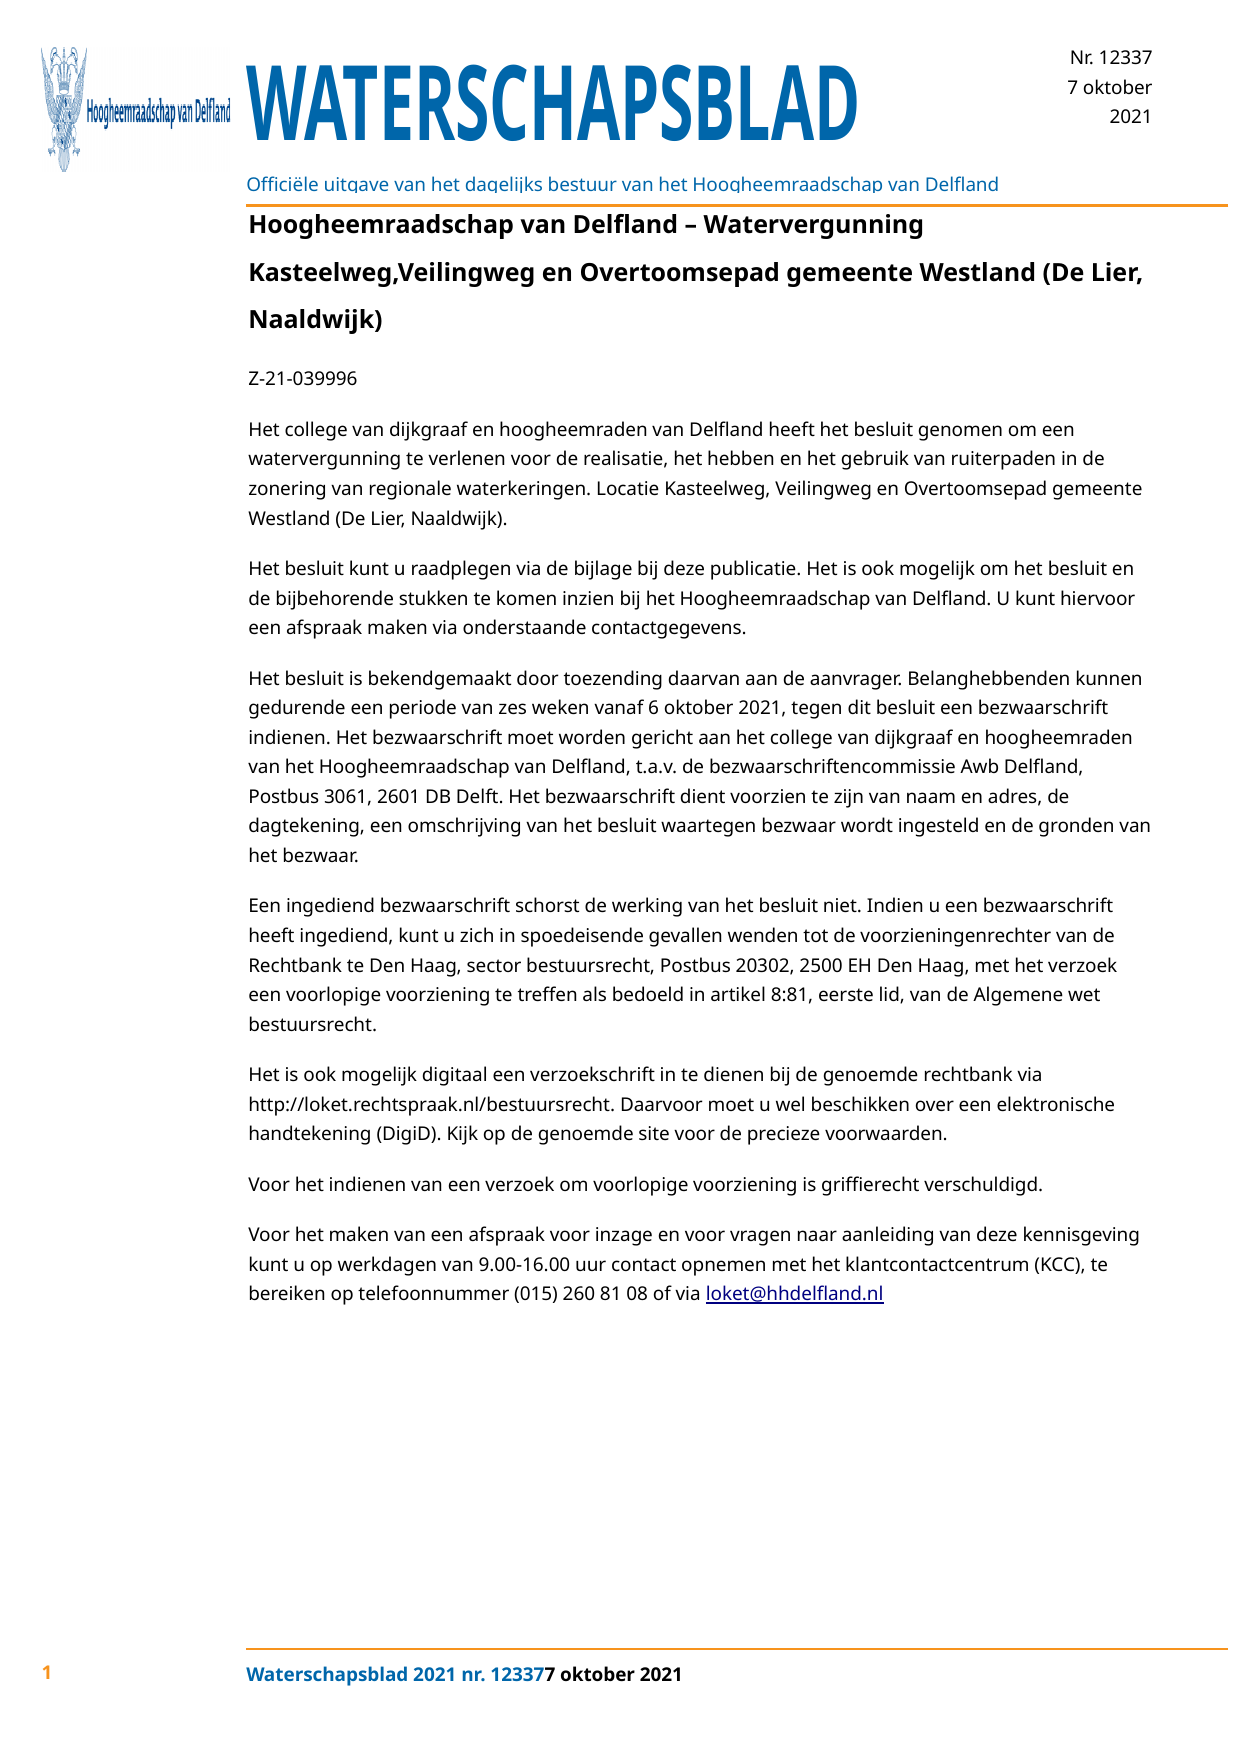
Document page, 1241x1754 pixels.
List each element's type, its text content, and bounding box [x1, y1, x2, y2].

text Voor het indienen van een verzoek om voorlopige voorziening is griffierecht verschuldigd. [248, 1171, 1152, 1197]
text Het is ook mogelijk digitaal een verzoekschrift in te dienen bij de genoemde rechtbank via http://loket.rechtspraak.nl/bestuursrecht. Daarvoor moet u wel beschikken over een elektronische handtekening (DigiD). Kijk op de genoemde site voor de precieze voorwaarden. [248, 1061, 1152, 1146]
text Z-21-039996 [248, 366, 1152, 391]
text Het besluit is bekendgemaakt door toezending daarvan aan de aanvrager. Belanghebbenden kunnen gedurende een periode van zes weken vanaf 6 oktober 2021, tegen dit besluit een bezwaarschrift indienen. Het bezwaarschrift moet worden gericht aan het college van dijkgraaf en hoogheemraden van het Hoogheemraadschap van Delfland, t.a.v. de bezwaarschriftencommissie Awb Delfland, Postbus 3061, 2601 DB Delft. Het bezwaarschrift dient voorzien te zijn van naam en adres, de dagtekening, een omschrijving van het besluit waartegen bezwaar wordt ingesteld en de gronden van het bezwaar. [248, 665, 1152, 868]
picture [41, 47, 231, 172]
text Een ingediend bezwaarschrift schorst de werking van het besluit niet. Indien u een bezwaarschrift heeft ingediend, kunt u zich in spoedeisende gevallen wenden tot de voorzieningenrechter van de Rechtbank te Den Haag, sector bestuursrecht, Postbus 20302, 2500 EH Den Haag, met het verzoek een voorlopige voorziening te treffen als bedoeld in artikel 8:81, eerste lid, van de Algemene wet bestuursrecht. [248, 893, 1152, 1037]
text Het college van dijkgraaf en hoogheemraden van Delfland heeft het besluit genomen om een watervergunning te verlenen voor de realisatie, het hebben en het gebruik van ruiterpaden in de zonering van regionale waterkeringen. Locatie Kasteelweg, Veilingweg en Overtoomsepad gemeente Westland (De Lier, Naaldwijk). [248, 416, 1152, 530]
text Hoogheemraadschap van Delfland – Watervergunning Kasteelweg,Veilingweg en Overtoomsepad gemeente Westland (De Lier, Naaldwijk) [248, 207, 1152, 336]
text Het besluit kunt u raadplegen via de bijlage bij deze publicatie. Het is ook mogelijk om het besluit en de bijbehorende stukken te komen inzien bij het Hoogheemraadschap van Delfland. U kunt hiervoor een afspraak maken via onderstaande contactgegevens. [248, 555, 1152, 640]
text Voor het maken van een afspraak voor inzage en voor vragen naar aanleiding van deze kennisgeving kunt u op werkdagen van 9.00-16.00 uur contact opnemen met het klantcontactcentrum (KCC), te bereiken op telefoonnummer (015) 260 81 08 of via loket@hhdelfland.nl [248, 1221, 1152, 1306]
